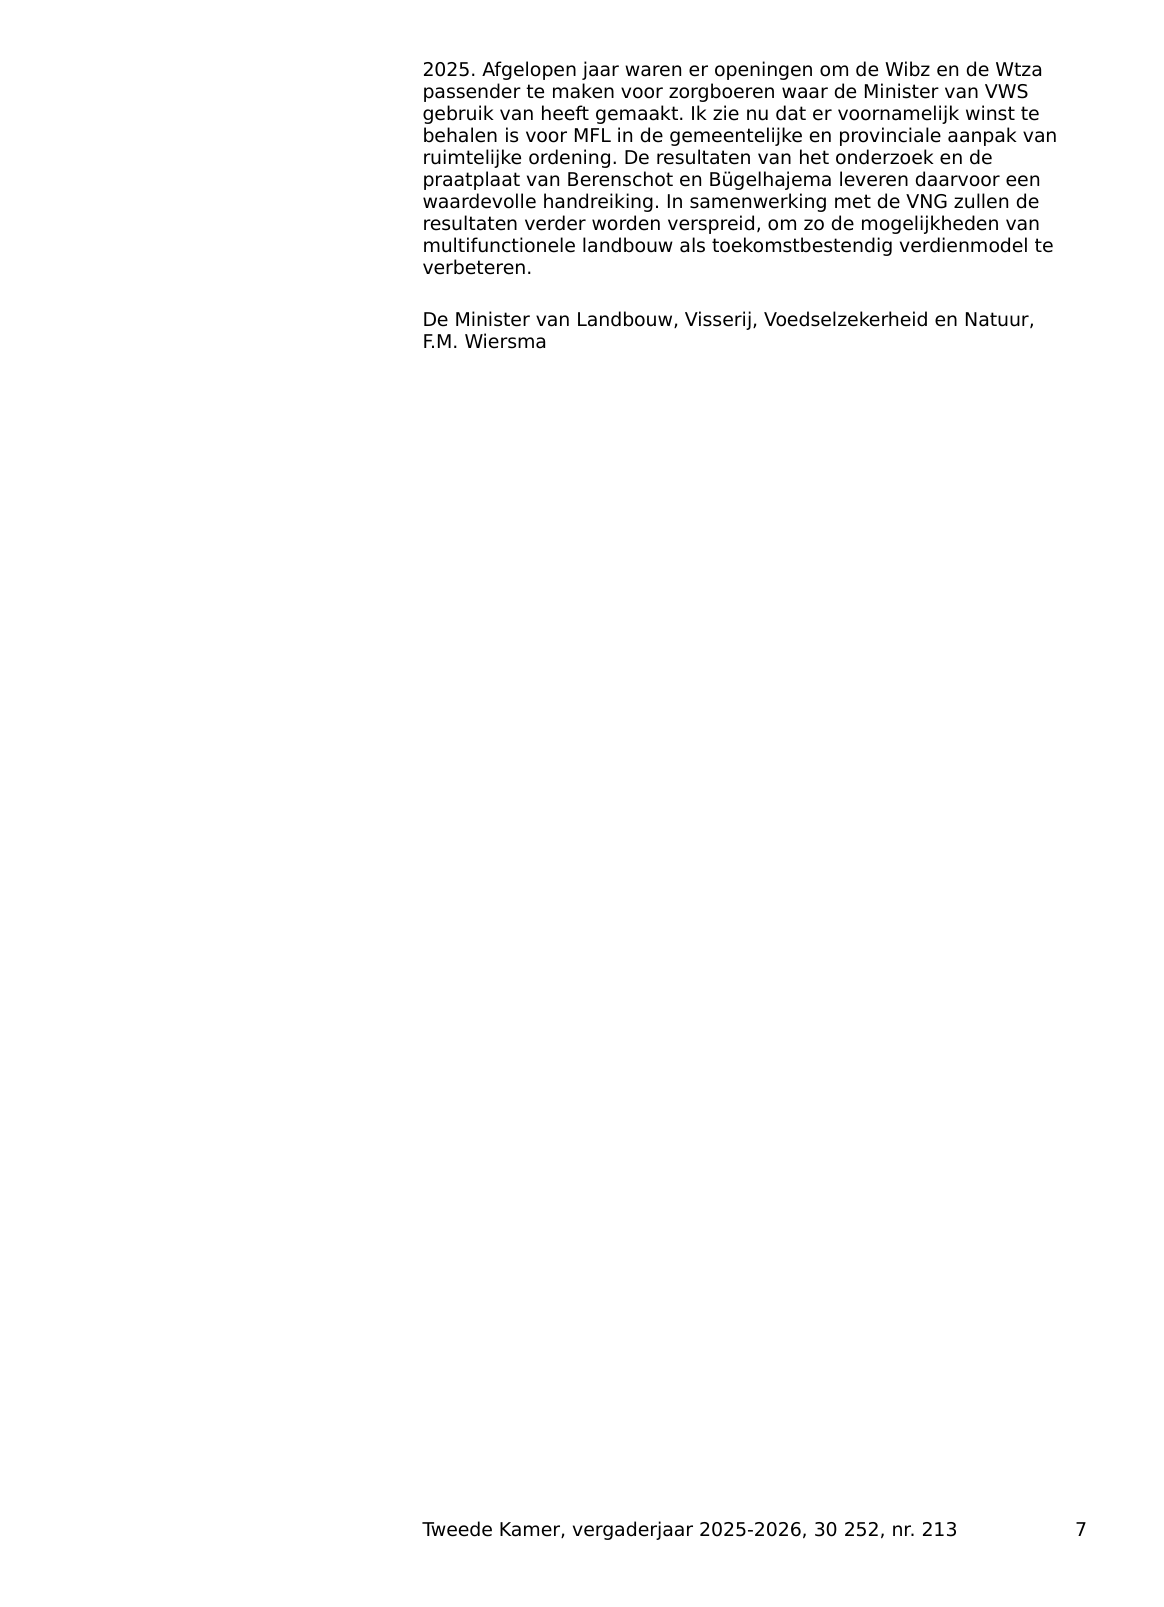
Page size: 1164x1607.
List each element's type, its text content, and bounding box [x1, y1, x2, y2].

text De Minister van Landbouw, Visserij, Voedselzekerheid en Natuur, F.M. Wiersma [422, 309, 1087, 353]
text 2025. Afgelopen jaar waren er openingen om de Wibz en de Wtza passender te maken voor zorgboeren waar de Minister van VWS gebruik van heeft gemaakt. Ik zie nu dat er voornamelijk winst te behalen is voor MFL in de gemeentelijke en provinciale aanpak van ruimtelijke ordening. De resultaten van het onderzoek en de praatplaat van Berenschot en Bügelhajema leveren daarvoor een waardevolle handreiking. In samenwerking met de VNG zullen de resultaten verder worden verspreid, om zo de mogelijkheden van multifunctionele landbouw als toekomstbestendig verdienmodel te verbeteren. [422, 59, 1087, 279]
